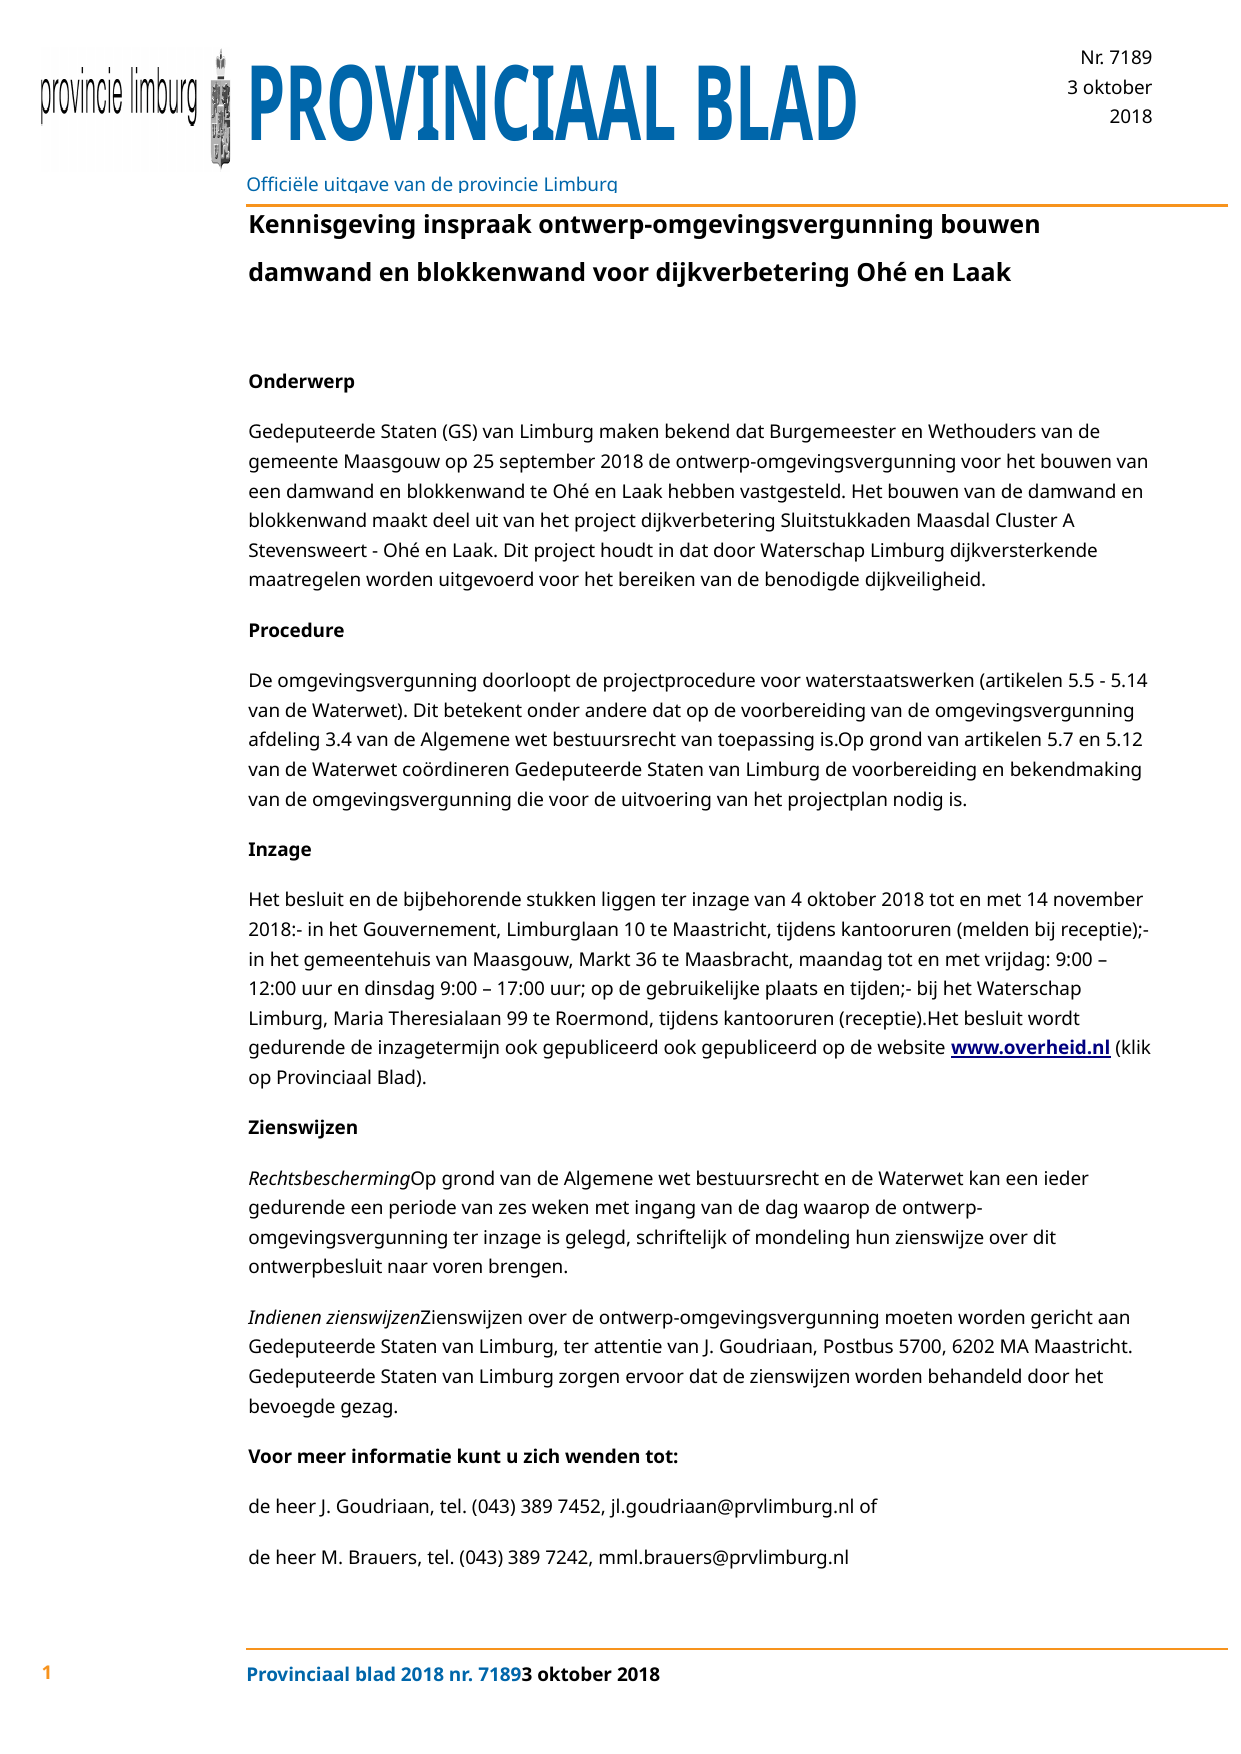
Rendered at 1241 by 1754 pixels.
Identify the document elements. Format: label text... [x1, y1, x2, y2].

text Onderwerp [248, 368, 1152, 394]
text RechtsbeschermingOp grond van de Algemene wet bestuursrecht en de Waterwet kan een ieder gedurende een periode van zes weken met ingang van de dag waarop de ontwerp-omgevingsvergunning ter inzage is gelegd, schriftelijk of mondeling hun zienswijze over dit ontwerpbesluit naar voren brengen. [248, 1165, 1152, 1279]
text de heer M. Brauers, tel. (043) 389 7242, mml.brauers@prvlimburg.nl [248, 1544, 1152, 1570]
text Indienen zienswijzenZienswijzen over de ontwerp-omgevingsvergunning moeten worden gericht aan Gedeputeerde Staten van Limburg, ter attentie van J. Goudriaan, Postbus 5700, 6202 MA Maastricht. Gedeputeerde Staten van Limburg zorgen ervoor dat de zienswijzen worden behandeld door het bevoegde gezag. [248, 1304, 1152, 1419]
text Procedure [248, 617, 1152, 643]
text Inzage [248, 836, 1152, 862]
picture [41, 47, 231, 172]
text Zienswijzen [248, 1114, 1152, 1140]
text De omgevingsvergunning doorloopt de projectprocedure voor waterstaatswerken (artikelen 5.5 - 5.14 van de Waterwet). Dit betekent onder andere dat op de voorbereiding van de omgevingsvergunning afdeling 3.4 van de Algemene wet bestuursrecht van toepassing is.Op grond van artikelen 5.7 en 5.12 van de Waterwet coördineren Gedeputeerde Staten van Limburg de voorbereiding en bekendmaking van de omgevingsvergunning die voor de uitvoering van het projectplan nodig is. [248, 667, 1152, 812]
text de heer J. Goudriaan, tel. (043) 389 7452, jl.goudriaan@prvlimburg.nl of [248, 1494, 1152, 1519]
text Het besluit en de bijbehorende stukken liggen ter inzage van 4 oktober 2018 tot en met 14 november 2018:- in het Gouvernement, Limburglaan 10 te Maastricht, tijdens kantooruren (melden bij receptie);- in het gemeentehuis van Maasgouw, Markt 36 te Maasbracht, maandag tot en met vrijdag: 9:00 – 12:00 uur en dinsdag 9:00 – 17:00 uur; op de gebruikelijke plaats en tijden;- bij het Waterschap Limburg, Maria Theresialaan 99 te Roermond, tijdens kantooruren (receptie).Het besluit wordt gedurende de inzagetermijn ook gepubliceerd ook gepubliceerd op de website www.overheid.nl (klik op Provinciaal Blad). [248, 887, 1152, 1090]
text Kennisgeving inspraak ontwerp-omgevingsvergunning bouwen damwand en blokkenwand voor dijkverbetering Ohé en Laak [248, 207, 1152, 288]
text Voor meer informatie kunt u zich wenden tot: [248, 1443, 1152, 1469]
text Gedeputeerde Staten (GS) van Limburg maken bekend dat Burgemeester en Wethouders van de gemeente Maasgouw op 25 september 2018 de ontwerp-omgevingsvergunning voor het bouwen van een damwand en blokkenwand te Ohé en Laak hebben vastgesteld. Het bouwen van de damwand en blokkenwand maakt deel uit van het project dijkverbetering Sluitstukkaden Maasdal Cluster A Stevensweert - Ohé en Laak. Dit project houdt in dat door Waterschap Limburg dijkversterkende maatregelen worden uitgevoerd voor het bereiken van de benodigde dijkveiligheid. [248, 419, 1152, 592]
